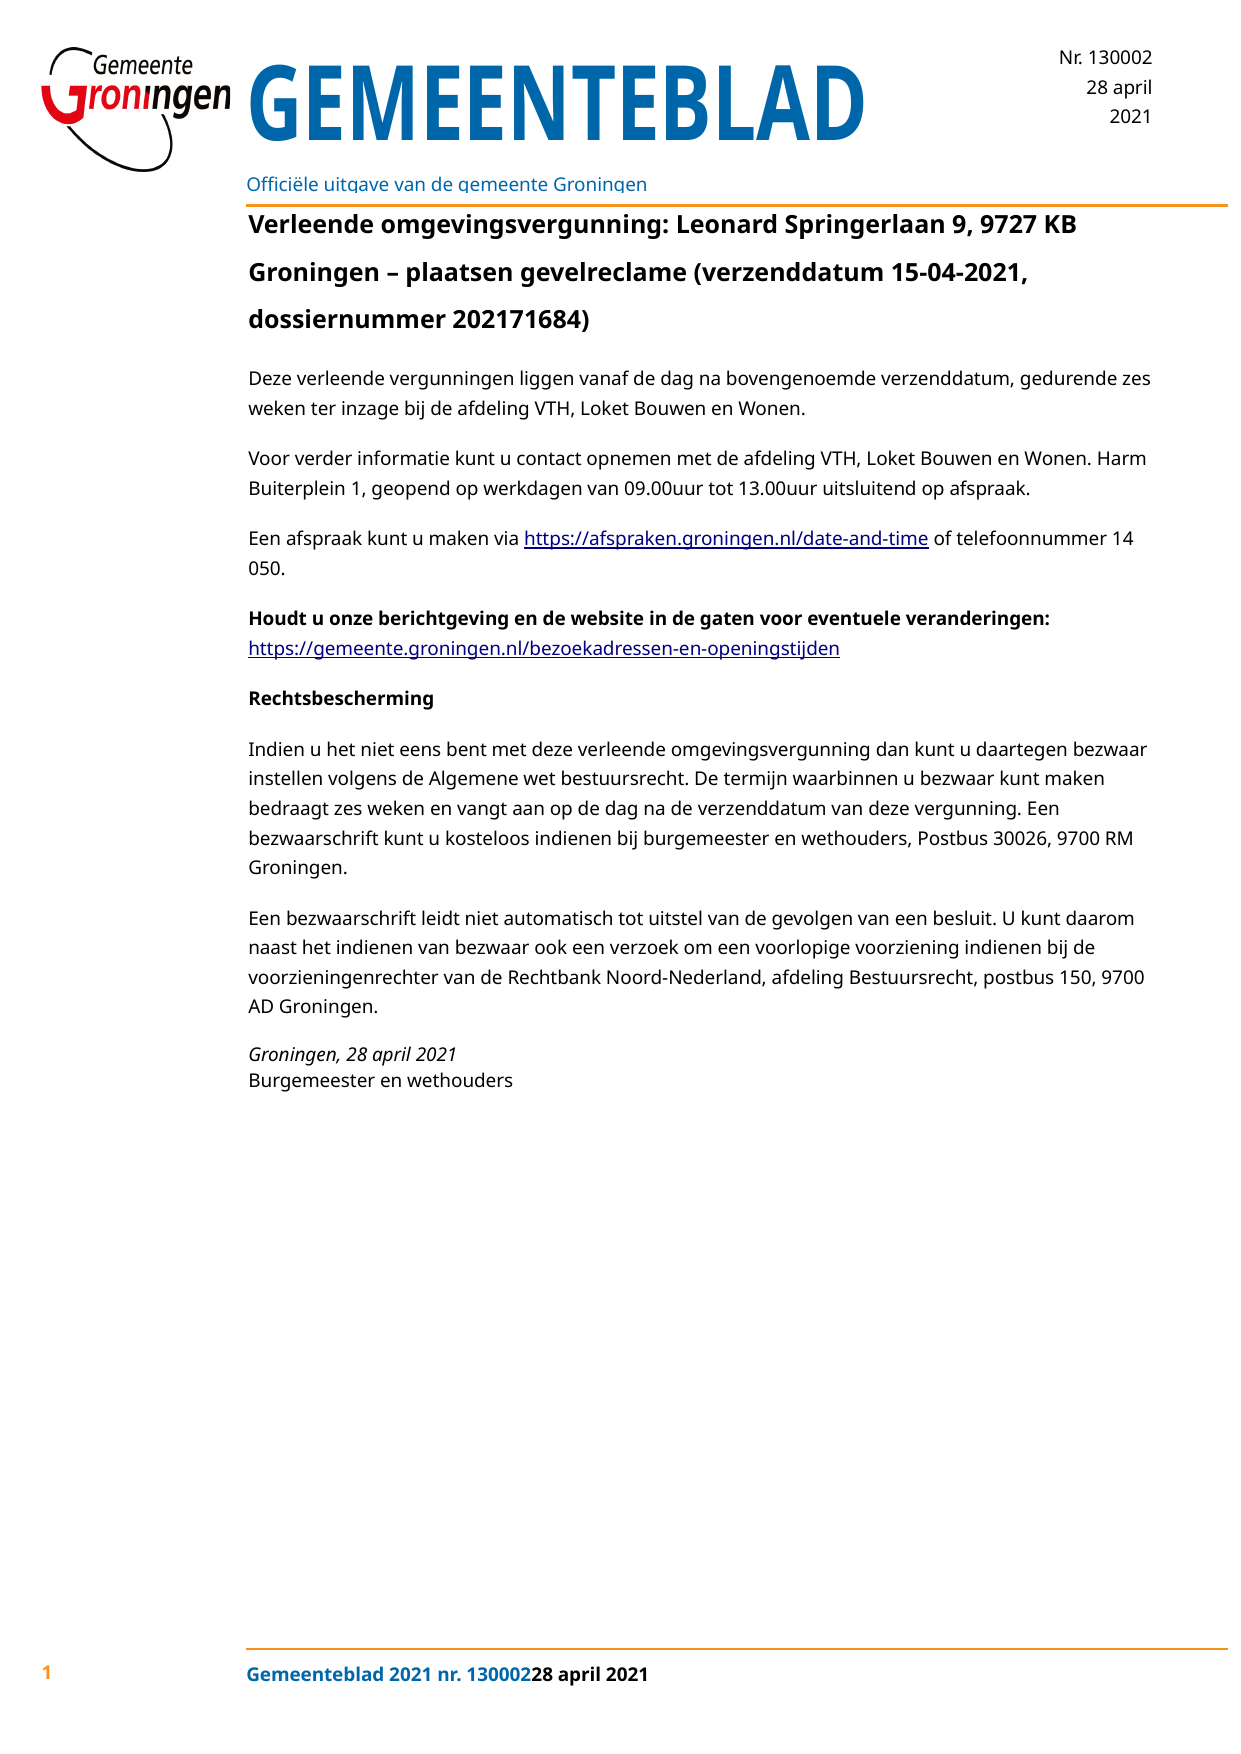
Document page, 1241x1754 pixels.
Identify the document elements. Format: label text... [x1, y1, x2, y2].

text Voor verder informatie kunt u contact opnemen met de afdeling VTH, Loket Bouwen en Wonen. Harm Buiterplein 1, geopend op werkdagen van 09.00uur tot 13.00uur uitsluitend op afspraak. [248, 446, 1152, 501]
text Houdt u onze berichtgeving en de website in de gaten voor eventuele veranderingen: https://gemeente.groningen.nl/bezoekadressen-en-openingstijden [248, 606, 1152, 661]
picture [41, 47, 231, 172]
text Verleende omgevingsvergunning: Leonard Springerlaan 9, 9727 KB Groningen – plaatsen gevelreclame (verzenddatum 15-04-2021, dossiernummer 202171684) [248, 207, 1152, 336]
text Indien u het niet eens bent met deze verleende omgevingsvergunning dan kunt u daartegen bezwaar instellen volgens de Algemene wet bestuursrecht. De termijn waarbinnen u bezwaar kunt maken bedraagt zes weken en vangt aan op de dag na de verzenddatum van deze vergunning. Een bezwaarschrift kunt u kosteloos indienen bij burgemeester en wethouders, Postbus 30026, 9700 RM Groningen. [248, 736, 1152, 880]
text Rechtsbescherming [248, 686, 1152, 711]
text Burgemeester en wethouders [248, 1067, 1152, 1093]
text Een bezwaarschrift leidt niet automatisch tot uitstel van de gevolgen van een besluit. U kunt daarom naast het indienen van bezwaar ook een verzoek om een voorlopige voorziening indienen bij de voorzieningenrechter van de Rechtbank Noord-Nederland, afdeling Bestuursrecht, postbus 150, 9700 AD Groningen. [248, 905, 1152, 1019]
text Een afspraak kunt u maken via https://afspraken.groningen.nl/date-and-time of telefoonnummer 14 050. [248, 526, 1152, 581]
text Groningen, 28 april 2021 [248, 1041, 1152, 1067]
text Deze verleende vergunningen liggen vanaf de dag na bovengenoemde verzenddatum, gedurende zes weken ter inzage bij de afdeling VTH, Loket Bouwen en Wonen. [248, 366, 1152, 421]
